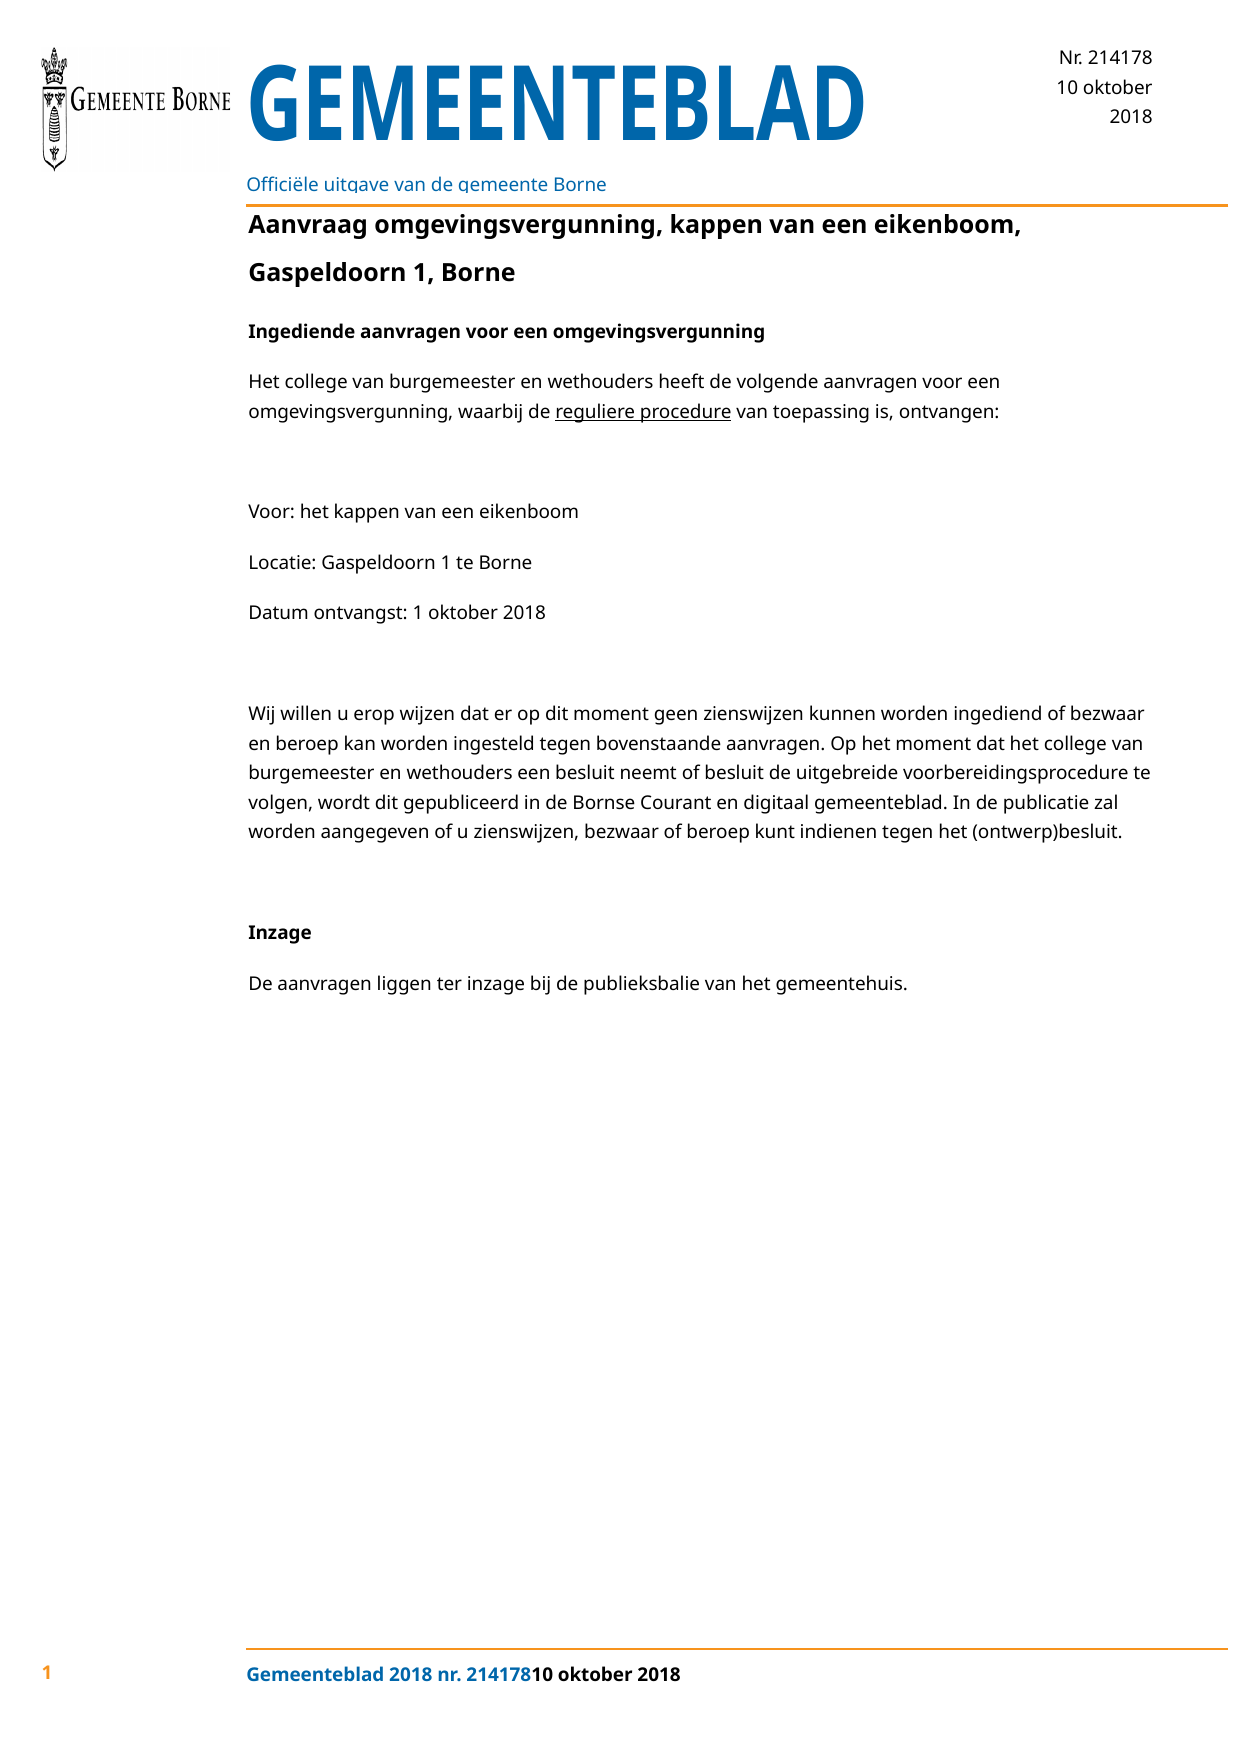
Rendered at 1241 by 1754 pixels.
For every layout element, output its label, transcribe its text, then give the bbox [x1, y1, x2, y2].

text Ingediende aanvragen voor een omgevingsvergunning [248, 318, 1152, 344]
picture [41, 47, 231, 172]
text Inzage [248, 919, 1152, 945]
text De aanvragen liggen ter inzage bij de publieksbalie van het gemeentehuis. [248, 970, 1152, 996]
text Aanvraag omgevingsvergunning, kappen van een eikenboom, Gaspeldoorn 1, Borne [248, 207, 1152, 288]
text Het college van burgemeester en wethouders heeft de volgende aanvragen voor een omgevingsvergunning, waarbij de reguliere procedure van toepassing is, ontvangen: [248, 368, 1152, 424]
text Voor: het kappen van een eikenboom [248, 499, 1152, 524]
text Locatie: Gaspeldoorn 1 te Borne [248, 549, 1152, 575]
text Datum ontvangst: 1 oktober 2018 [248, 599, 1152, 625]
text Wij willen u erop wijzen dat er op dit moment geen zienswijzen kunnen worden ingediend of bezwaar en beroep kan worden ingesteld tegen bovenstaande aanvragen. Op het moment dat het college van burgemeester en wethouders een besluit neemt of besluit de uitgebreide voorbereidingsprocedure te volgen, wordt dit gepubliceerd in de Bornse Courant en digitaal gemeenteblad. In de publicatie zal worden aangegeven of u zienswijzen, bezwaar of beroep kunt indienen tegen het (ontwerp)besluit. [248, 700, 1152, 844]
